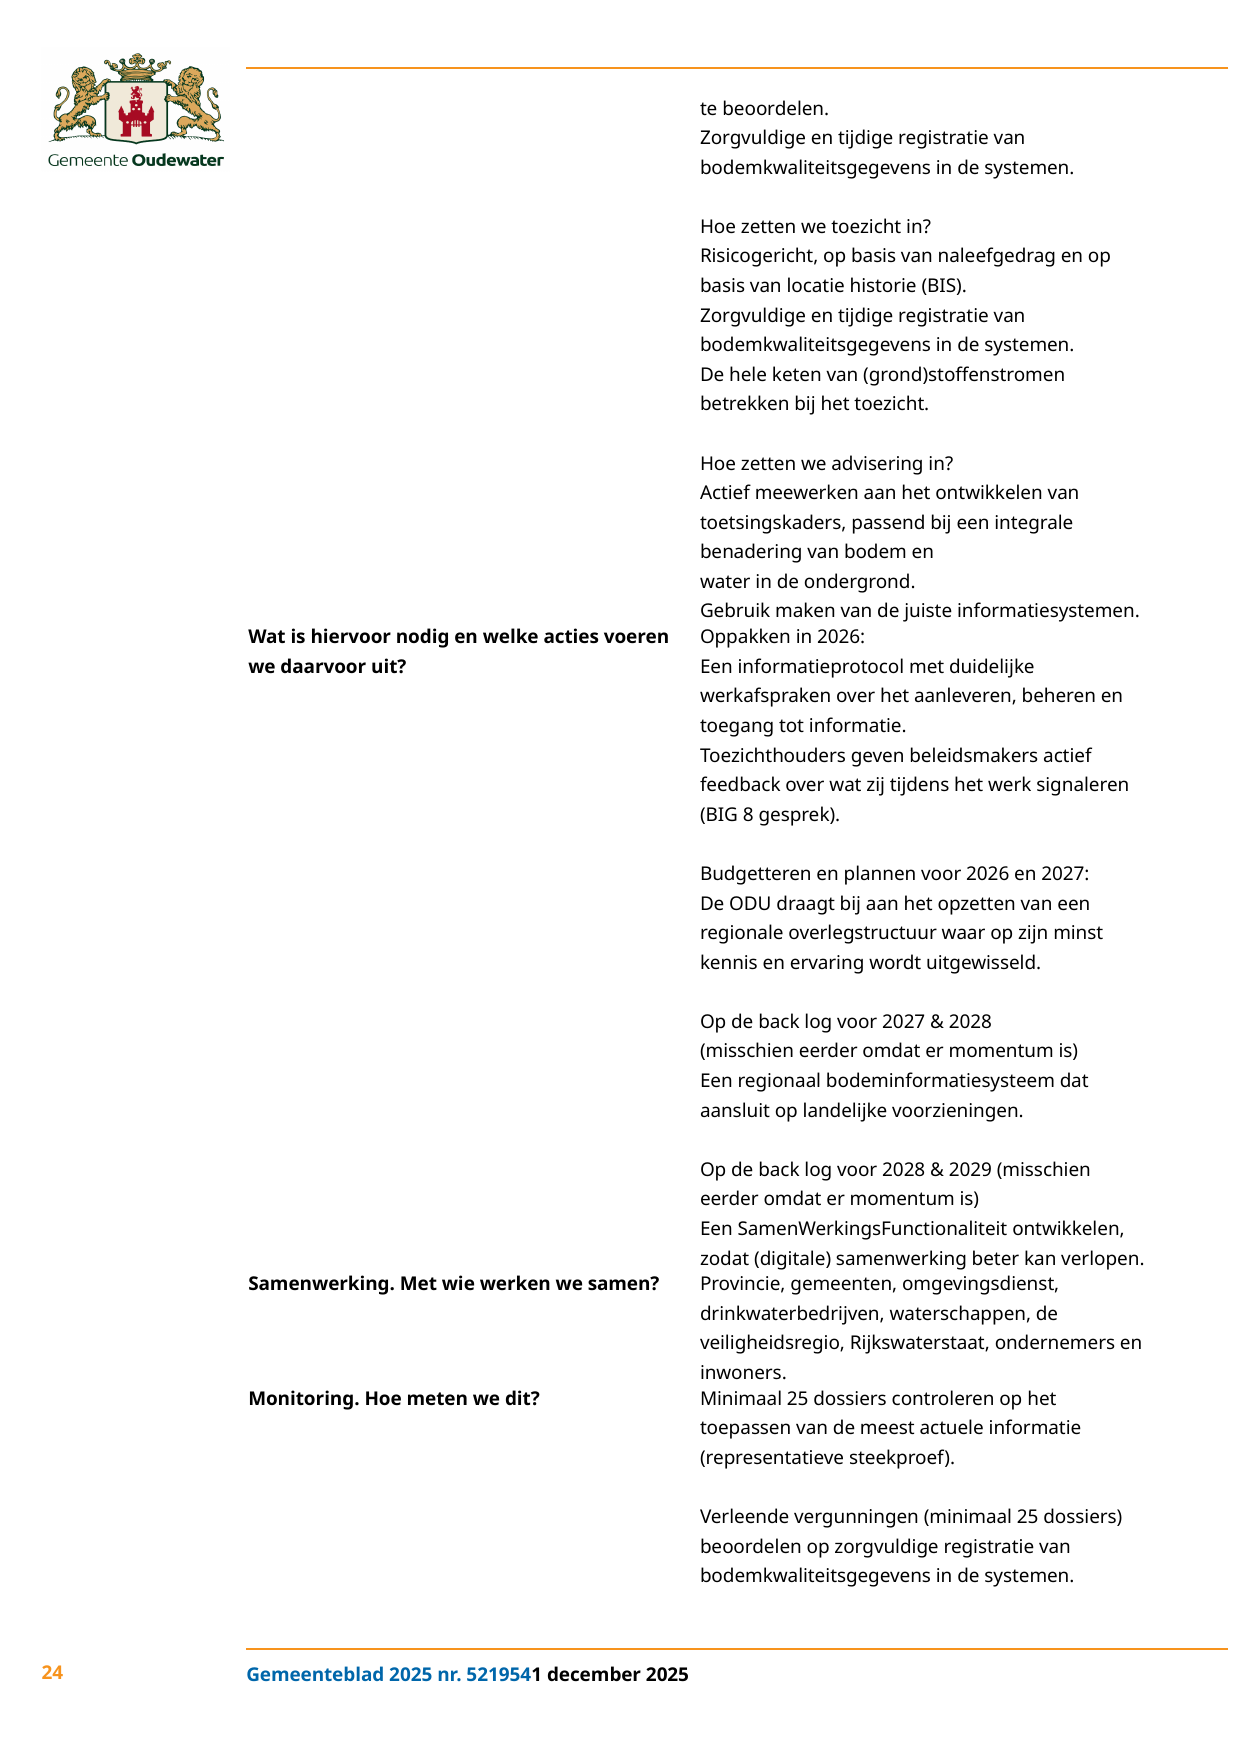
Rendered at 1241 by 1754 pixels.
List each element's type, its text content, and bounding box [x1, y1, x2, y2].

table_cell Oppakken in 2026: Een informatieprotocol met duidelijke werkafspraken over het aanleveren, beheren en toegang tot informatie. Toezichthouders geven beleidsmakers actief feedback over wat zij tijdens het werk signaleren (BIG 8 gesprek). Budgetteren en plannen voor 2026 en 2027: De ODU draagt bij aan het opzetten van een regionale overlegstructuur waar op zijn minst kennis en ervaring wordt uitgewisseld. Op de back log voor 2027 & 2028 (misschien eerder omdat er momentum is) Een regionaal bodeminformatiesysteem dat aansluit op landelijke voorzieningen. Op de back log voor 2028 & 2029 (misschien eerder omdat er momentum is) Een SamenWerkingsFunctionaliteit ontwikkelen, zodat (digitale) samenwerking beter kan verlopen. [700, 624, 1152, 1270]
table_cell Samenwerking. Met wie werken we samen? [248, 1270, 700, 1385]
table_cell Minimaal 25 dossiers controleren op het toepassen van de meest actuele informatie (representatieve steekproef). Verleende vergunningen (minimaal 25 dossiers) beoordelen op zorgvuldige registratie van bodemkwaliteitsgegevens in de systemen. [700, 1385, 1152, 1588]
table_cell Provincie, gemeenten, omgevingsdienst, drinkwaterbedrijven, waterschappen, de veiligheidsregio, Rijkswaterstaat, ondernemers en inwoners. [700, 1270, 1152, 1385]
table_cell Wat is hiervoor nodig en welke acties voeren we daarvoor uit? [248, 624, 700, 1270]
table_cell te beoordelen. Zorgvuldige en tijdige registratie van bodemkwaliteitsgegevens in de systemen. Hoe zetten we toezicht in? Risicogericht, op basis van naleefgedrag en op basis van locatie historie (BIS). Zorgvuldige en tijdige registratie van bodemkwaliteitsgegevens in de systemen. De hele keten van (grond)stoffenstromen betrekken bij het toezicht. Hoe zetten we advisering in? Actief meewerken aan het ontwikkelen van toetsingskaders, passend bij een integrale benadering van bodem en water in de ondergrond. Gebruik maken van de juiste informatiesystemen. [700, 95, 1152, 623]
picture [41, 47, 231, 172]
table_cell Monitoring. Hoe meten we dit? [248, 1385, 700, 1588]
table_cell [248, 95, 700, 623]
